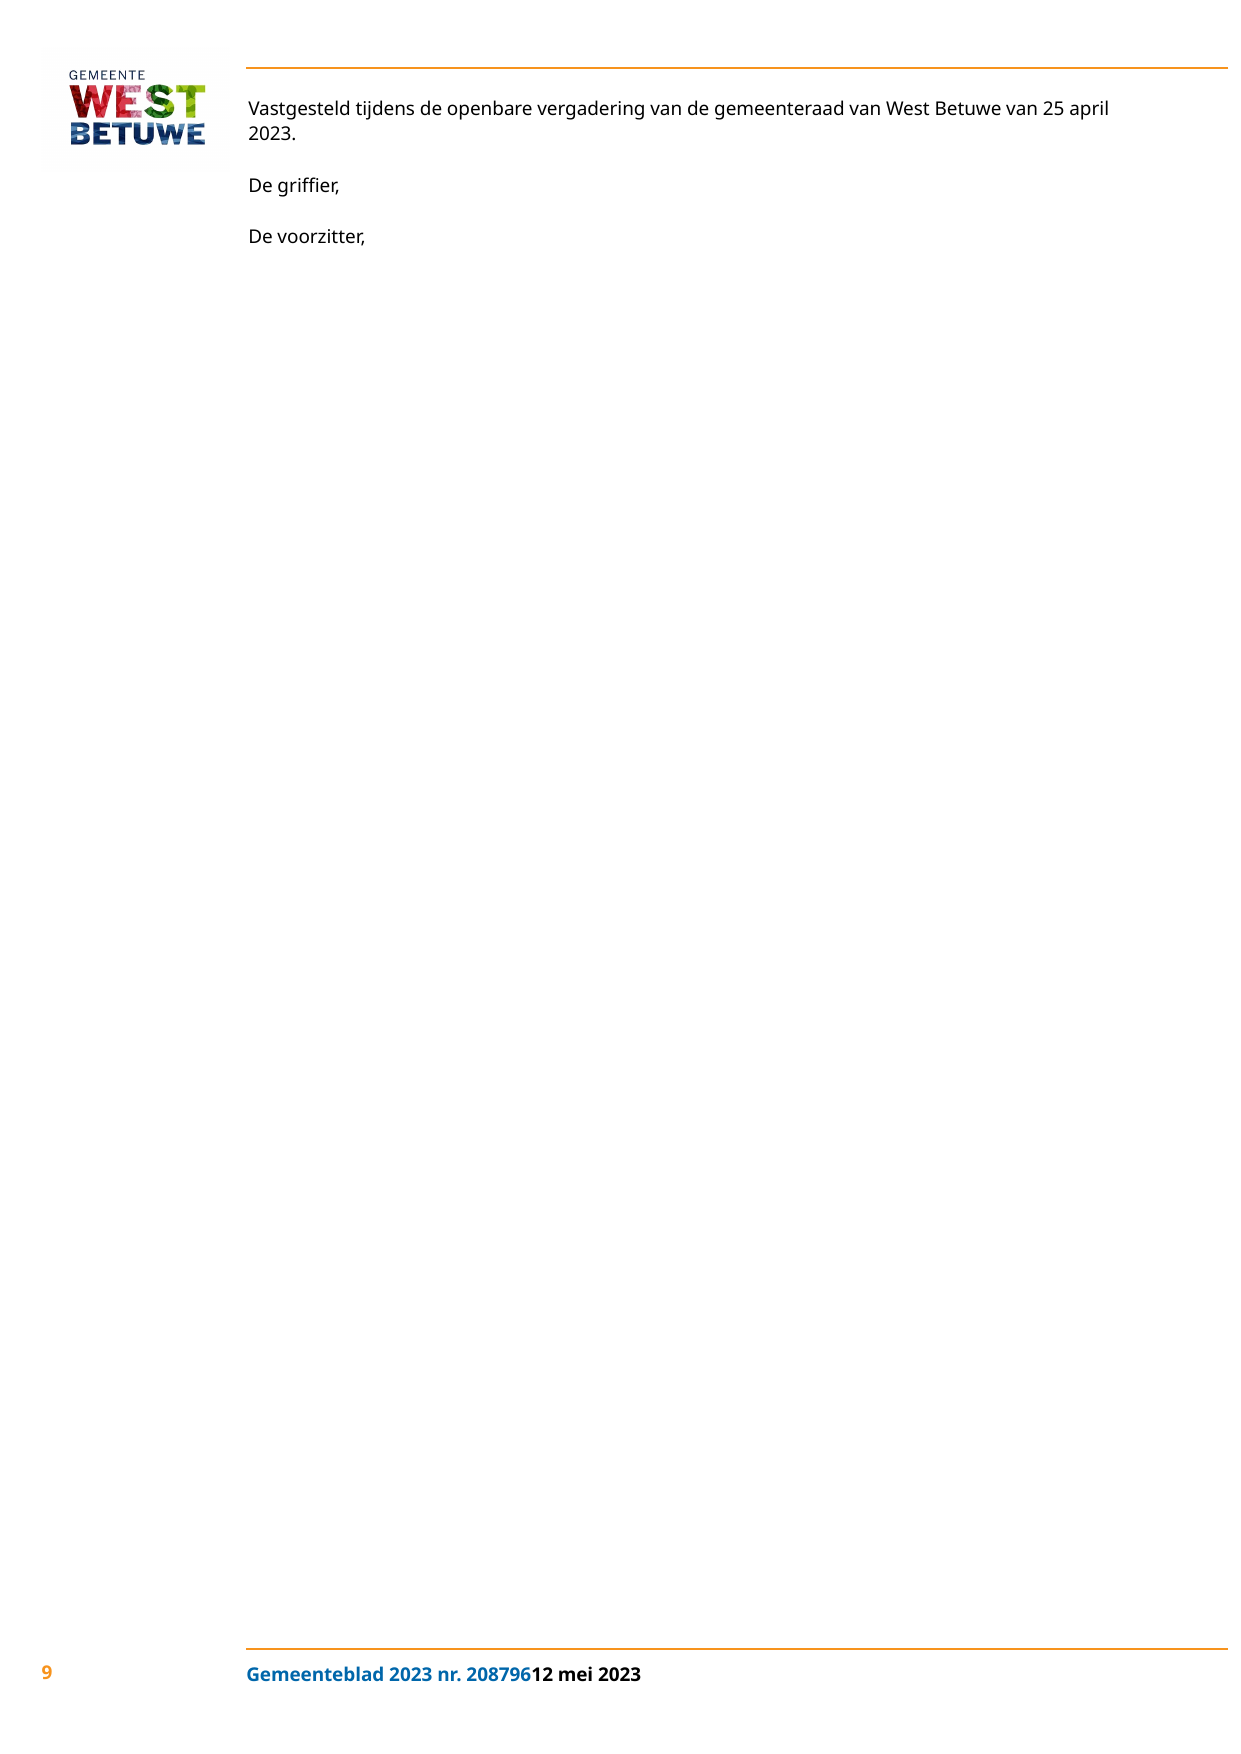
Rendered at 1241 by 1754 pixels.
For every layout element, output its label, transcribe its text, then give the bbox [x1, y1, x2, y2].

text De griffier, [248, 172, 1152, 198]
text De voorzitter, [248, 223, 1152, 249]
picture [41, 47, 231, 172]
text Vastgesteld tijdens de openbare vergadering van de gemeenteraad van West Betuwe van 25 april 2023. [248, 95, 1152, 146]
